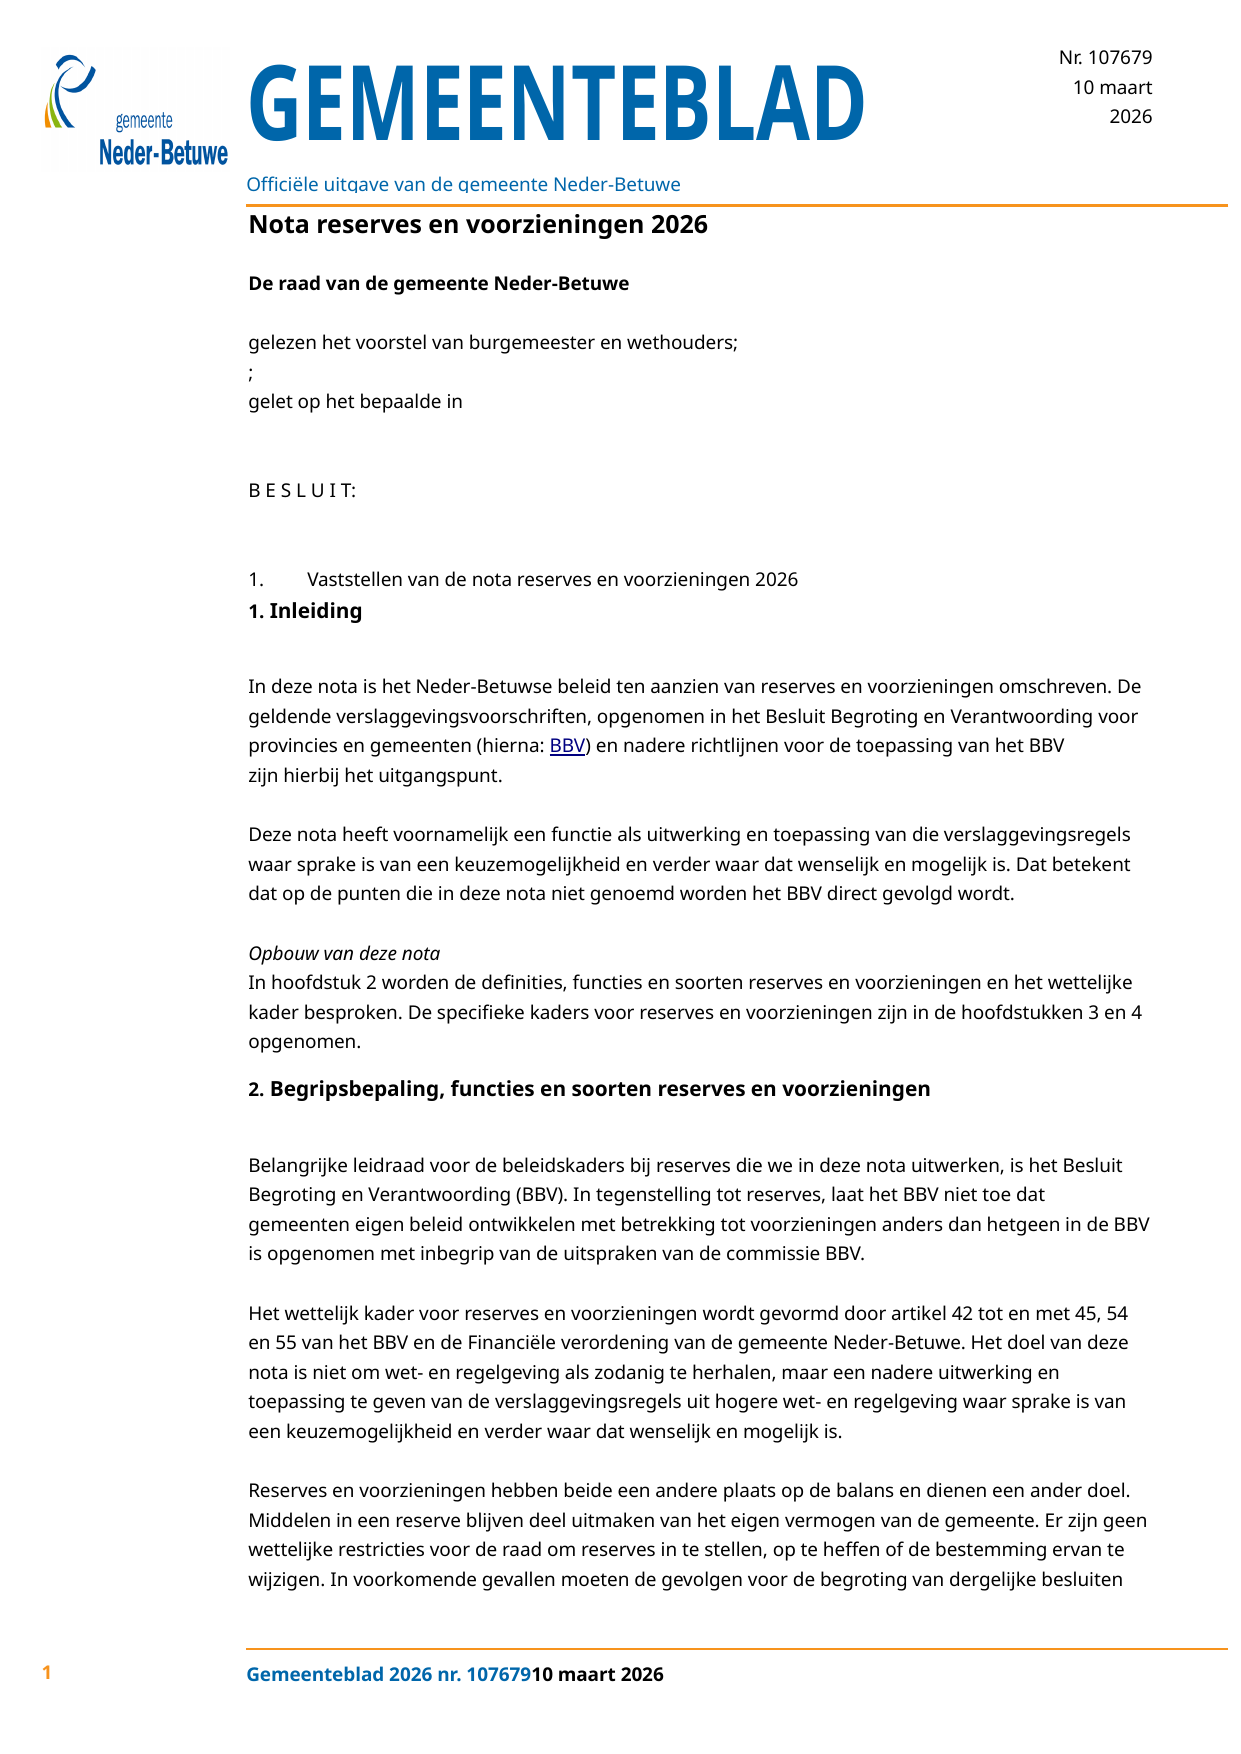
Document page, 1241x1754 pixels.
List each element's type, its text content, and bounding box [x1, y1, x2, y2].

text B E S L U I T: [248, 477, 1152, 503]
text Opbouw van deze nota [248, 940, 1152, 965]
picture [41, 47, 231, 172]
text Nota reserves en voorzieningen 2026 [248, 207, 1152, 241]
text Het wettelijk kader voor reserves en voorzieningen wordt gevormd door artikel 42 tot en met 45, 54 en 55 van het BBV en de Financiële verordening van de gemeente Neder-Betuwe. Het doel van deze nota is niet om wet- en regelgeving als zodanig te herhalen, maar een nadere uitwerking en toepassing te geven van de verslaggevingsregels uit hogere wet- en regelgeving waar sprake is van een keuzemogelijkheid en verder waar dat wenselijk en mogelijk is. [248, 1300, 1152, 1444]
text In deze nota is het Neder-Betuwse beleid ten aanzien van reserves en voorzieningen omschreven. De geldende verslaggevingsvoorschriften, opgenomen in het Besluit Begroting en Verantwoording voor provincies en gemeenten (hierna: BBV) en nadere richtlijnen voor de toepassing van het BBV zijn hierbij het uitgangspunt. [248, 673, 1152, 788]
text 2. Begripsbepaling, functies en soorten reserves en voorzieningen [248, 1074, 1152, 1102]
text In hoofdstuk 2 worden de definities, functies en soorten reserves en voorzieningen en het wettelijke kader besproken. De specifieke kaders voor reserves en voorzieningen zijn in de hoofdstukken 3 en 4 opgenomen. [248, 969, 1152, 1054]
text Belangrijke leidraad voor de beleidskaders bij reserves die we in deze nota uitwerken, is het Besluit Begroting en Verantwoording (BBV). In tegenstelling tot reserves, laat het BBV niet toe dat gemeenten eigen beleid ontwikkelen met betrekking tot voorzieningen anders dan hetgeen in de BBV is opgenomen met inbegrip van de uitspraken van de commissie BBV. [248, 1152, 1152, 1266]
text 1. Inleiding [248, 596, 1152, 624]
text gelezen het voorstel van burgemeester en wethouders; [248, 329, 1152, 355]
text De raad van de gemeente Neder-Betuwe [248, 270, 1152, 296]
text ; [248, 359, 1152, 385]
text Deze nota heeft voornamelijk een functie als uitwerking en toepassing van die verslaggevingsregels waar sprake is van een keuzemogelijkheid en verder waar dat wenselijk en mogelijk is. Dat betekent dat op de punten die in deze nota niet genoemd worden het BBV direct gevolgd wordt. [248, 821, 1152, 906]
text Reserves en voorzieningen hebben beide een andere plaats op de balans en dienen een ander doel. Middelen in een reserve blijven deel uitmaken van het eigen vermogen van de gemeente. Er zijn geen wettelijke restricties voor de raad om reserves in te stellen, op te heffen of de bestemming ervan te wijzigen. In voorkomende gevallen moeten de gevolgen voor de begroting van dergelijke besluiten [248, 1477, 1152, 1592]
list Vaststellen van de nota reserves en voorzieningen 2026 [248, 566, 1152, 592]
text gelet op het bepaalde in [248, 389, 1152, 414]
